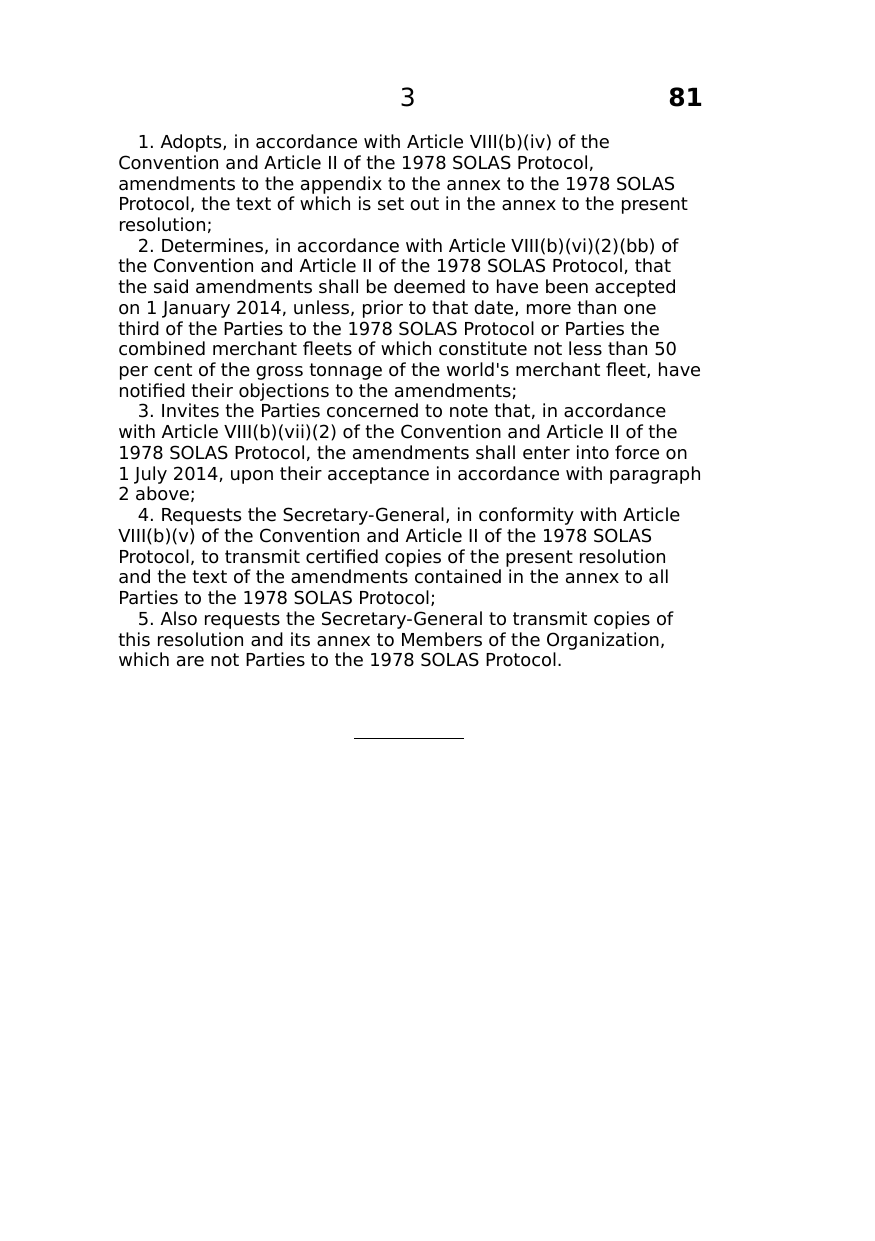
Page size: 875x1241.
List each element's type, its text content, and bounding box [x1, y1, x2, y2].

text 1. Adopts, in accordance with Article VIII(b)(iv) of the Convention and Article II of the 1978 SOLAS Protocol, amendments to the appendix to the annex to the 1978 SOLAS Protocol, the text of which is set out in the annex to the present resolution; [118, 132, 703, 236]
text 2. Determines, in accordance with Article VIII(b)(vi)(2)(bb) of the Convention and Article II of the 1978 SOLAS Protocol, that the said amendments shall be deemed to have been accepted on 1 January 2014, unless, prior to that date, more than one third of the Parties to the 1978 SOLAS Protocol or Parties the combined merchant fleets of which constitute not less than 50 per cent of the gross tonnage of the world's merchant fleet, have notified their objections to the amendments; [118, 236, 703, 401]
text 3. Invites the Parties concerned to note that, in accordance with Article VIII(b)(vii)(2) of the Convention and Article II of the 1978 SOLAS Protocol, the amendments shall enter into force on 1 July 2014, upon their acceptance in accordance with paragraph 2 above; [118, 401, 703, 505]
text 5. Also requests the Secretary-General to transmit copies of this resolution and its annex to Members of the Organization, which are not Parties to the 1978 SOLAS Protocol. [118, 609, 703, 671]
text 4. Requests the Secretary-General, in conformity with Article VIII(b)(v) of the Convention and Article II of the 1978 SOLAS Protocol, to transmit certified copies of the present resolution and the text of the amendments contained in the annex to all Parties to the 1978 SOLAS Protocol; [118, 505, 703, 609]
